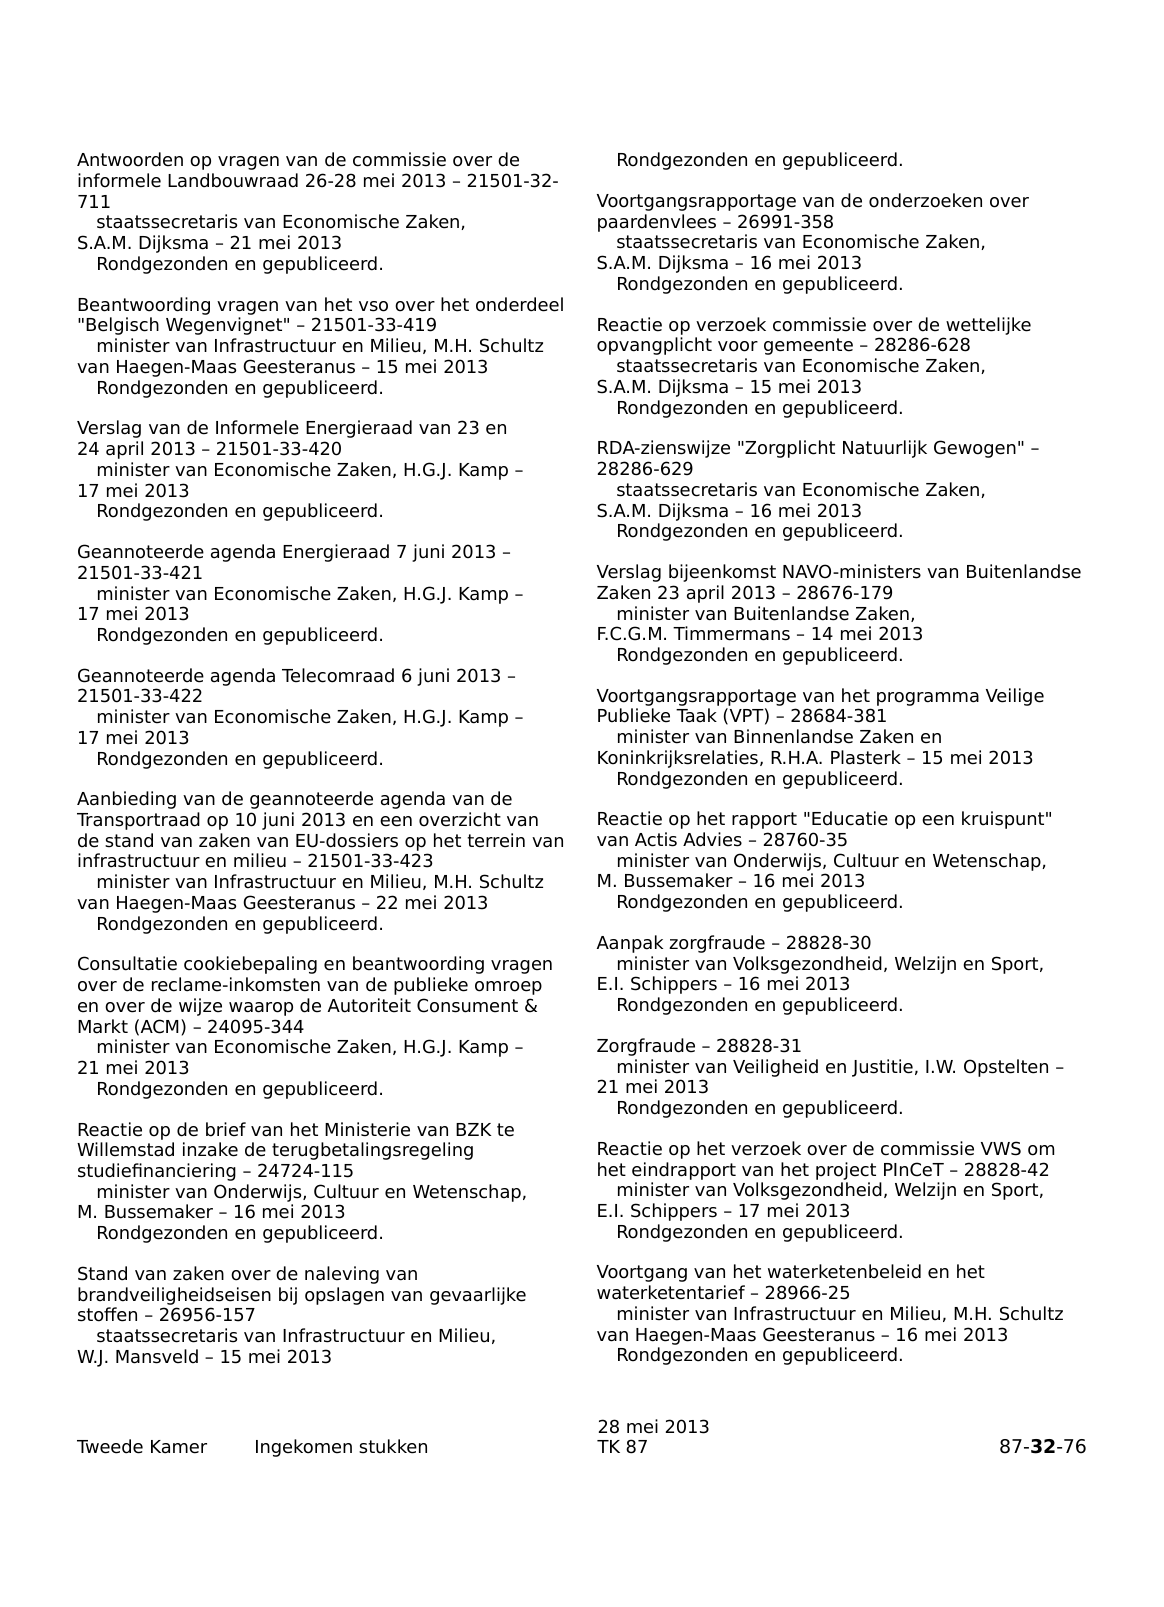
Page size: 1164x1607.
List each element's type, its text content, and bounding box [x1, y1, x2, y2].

text Voortgangsrapportage van het programma Veilige Publieke Taak (VPT) – 28684-381 [596, 686, 1087, 727]
text Voortgang van het waterketenbeleid en het waterketentarief – 28966-25 [596, 1262, 1087, 1304]
text Rondgezonden en gepubliceerd. [77, 625, 567, 646]
text Rondgezonden en gepubliceerd. [77, 254, 567, 274]
text RDA-zienswijze "Zorgplicht Natuurlijk Gewogen" – 28286-629 [596, 438, 1087, 480]
text Rondgezonden en gepubliceerd. [77, 1079, 567, 1099]
text minister van Economische Zaken, H.G.J. Kamp – 17 mei 2013 [77, 707, 567, 748]
text Voortgangsrapportage van de onderzoeken over paardenvlees – 26991-358 [596, 191, 1087, 232]
text minister van Infrastructuur en Milieu, M.H. Schultz van Haegen-Maas Geesteranus – 15 mei 2013 [77, 336, 567, 377]
text Rondgezonden en gepubliceerd. [77, 913, 567, 934]
text Reactie op verzoek commissie over de wettelijke opvangplicht voor gemeente – 28286-628 [596, 314, 1087, 356]
text Rondgezonden en gepubliceerd. [596, 274, 1087, 294]
text minister van Onderwijs, Cultuur en Wetenschap, M. Bussemaker – 16 mei 2013 [77, 1182, 567, 1223]
text Rondgezonden en gepubliceerd. [596, 892, 1087, 913]
text Rondgezonden en gepubliceerd. [596, 521, 1087, 542]
text Rondgezonden en gepubliceerd. [596, 768, 1087, 789]
text Beantwoording vragen van het vso over het onderdeel "Belgisch Wegenvignet" – 21501-33-419 [77, 294, 567, 336]
text Consultatie cookiebepaling en beantwoording vragen over de reclame-inkomsten van de publieke omroep en over de wijze waarop de Autoriteit Consument & Markt (ACM) – 24095-344 [77, 954, 567, 1037]
text Rondgezonden en gepubliceerd. [596, 1345, 1087, 1366]
text Zorgfraude – 28828-31 [596, 1036, 1087, 1056]
text Rondgezonden en gepubliceerd. [596, 1222, 1087, 1242]
text Rondgezonden en gepubliceerd. [77, 1223, 567, 1244]
text staatssecretaris van Economische Zaken, S.A.M. Dijksma – 16 mei 2013 [596, 480, 1087, 521]
text minister van Binnenlandse Zaken en Koninkrijksrelaties, R.H.A. Plasterk – 15 mei 2013 [596, 727, 1087, 768]
text staatssecretaris van Infrastructuur en Milieu, W.J. Mansveld – 15 mei 2013 [77, 1326, 567, 1367]
text staatssecretaris van Economische Zaken, S.A.M. Dijksma – 21 mei 2013 [77, 212, 567, 254]
text Rondgezonden en gepubliceerd. [77, 501, 567, 522]
text Rondgezonden en gepubliceerd. [596, 645, 1087, 666]
text Rondgezonden en gepubliceerd. [77, 748, 567, 769]
text Aanbieding van de geannoteerde agenda van de Transportraad op 10 juni 2013 en een overzicht van de stand van zaken van EU-dossiers op het terrein van infrastructuur en milieu – 21501-33-423 [77, 789, 567, 872]
text minister van Volksgezondheid, Welzijn en Sport, E.I. Schippers – 17 mei 2013 [596, 1180, 1087, 1222]
text Geannoteerde agenda Telecomraad 6 juni 2013 – 21501-33-422 [77, 666, 567, 707]
text minister van Economische Zaken, H.G.J. Kamp – 17 mei 2013 [77, 460, 567, 501]
text minister van Economische Zaken, H.G.J. Kamp – 21 mei 2013 [77, 1037, 567, 1079]
text minister van Economische Zaken, H.G.J. Kamp – 17 mei 2013 [77, 583, 567, 625]
text minister van Veiligheid en Justitie, I.W. Opstelten – 21 mei 2013 [596, 1056, 1087, 1098]
text Reactie op de brief van het Ministerie van BZK te Willemstad inzake de terugbetalingsregeling studiefinanciering – 24724-115 [77, 1119, 567, 1182]
text minister van Infrastructuur en Milieu, M.H. Schultz van Haegen-Maas Geesteranus – 22 mei 2013 [77, 872, 567, 913]
text Stand van zaken over de naleving van brandveiligheidseisen bij opslagen van gevaarlijke stoffen – 26956-157 [77, 1264, 567, 1326]
text Rondgezonden en gepubliceerd. [77, 377, 567, 398]
text Reactie op het verzoek over de commissie VWS om het eindrapport van het project PInCeT – 28828-42 [596, 1139, 1087, 1180]
text minister van Volksgezondheid, Welzijn en Sport, E.I. Schippers – 16 mei 2013 [596, 953, 1087, 995]
text minister van Infrastructuur en Milieu, M.H. Schultz van Haegen-Maas Geesteranus – 16 mei 2013 [596, 1304, 1087, 1345]
text Antwoorden op vragen van de commissie over de informele Landbouwraad 26-28 mei 2013 – 21501-32-711 [77, 150, 567, 212]
text Aanpak zorgfraude – 28828-30 [596, 933, 1087, 953]
text minister van Onderwijs, Cultuur en Wetenschap, M. Bussemaker – 16 mei 2013 [596, 851, 1087, 892]
text Verslag bijeenkomst NAVO-ministers van Buitenlandse Zaken 23 april 2013 – 28676-179 [596, 562, 1087, 603]
text Rondgezonden en gepubliceerd. [596, 150, 1087, 171]
text Reactie op het rapport "Educatie op een kruispunt" van Actis Advies – 28760-35 [596, 809, 1087, 851]
text Rondgezonden en gepubliceerd. [596, 1098, 1087, 1119]
text Rondgezonden en gepubliceerd. [596, 995, 1087, 1016]
text staatssecretaris van Economische Zaken, S.A.M. Dijksma – 16 mei 2013 [596, 232, 1087, 274]
text Rondgezonden en gepubliceerd. [596, 397, 1087, 418]
text Verslag van de Informele Energieraad van 23 en 24 april 2013 – 21501-33-420 [77, 418, 567, 460]
text Geannoteerde agenda Energieraad 7 juni 2013 – 21501-33-421 [77, 542, 567, 583]
text minister van Buitenlandse Zaken, F.C.G.M. Timmermans – 14 mei 2013 [596, 603, 1087, 645]
text staatssecretaris van Economische Zaken, S.A.M. Dijksma – 15 mei 2013 [596, 356, 1087, 397]
